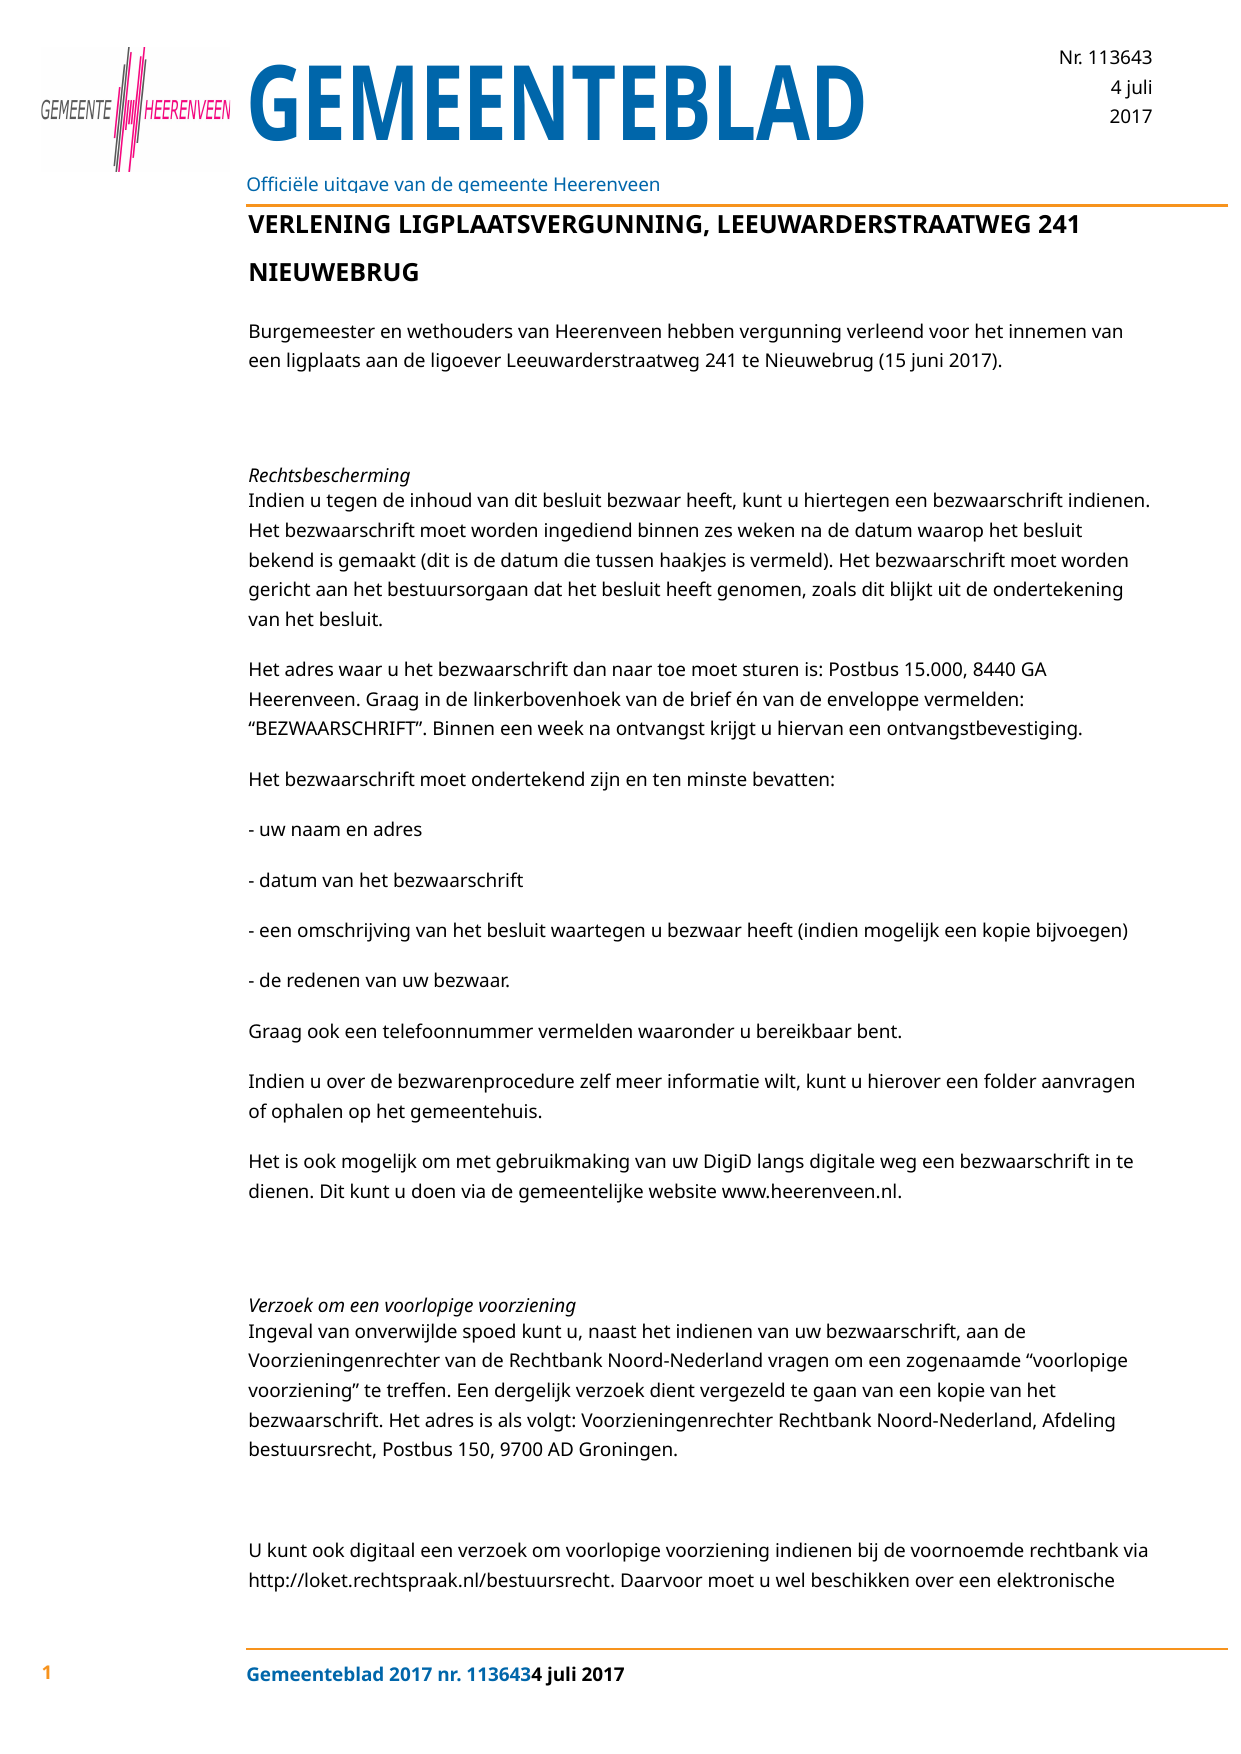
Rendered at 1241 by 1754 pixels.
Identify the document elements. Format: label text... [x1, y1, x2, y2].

text - uw naam en adres [248, 816, 1152, 842]
text - datum van het bezwaarschrift [248, 867, 1152, 892]
text U kunt ook digitaal een verzoek om voorlopige voorziening indienen bij de voornoemde rechtbank via http://loket.rechtspraak.nl/bestuursrecht. Daarvoor moet u wel beschikken over een elektronische [248, 1537, 1152, 1593]
picture [41, 47, 231, 172]
text Verzoek om een voorlopige voorziening [248, 1292, 1152, 1318]
text - de redenen van uw bezwaar. [248, 968, 1152, 993]
text Graag ook een telefoonnummer vermelden waaronder u bereikbaar bent. [248, 1018, 1152, 1044]
text Indien u over de bezwarenprocedure zelf meer informatie wilt, kunt u hierover een folder aanvragen of ophalen op het gemeentehuis. [248, 1068, 1152, 1124]
text Indien u tegen de inhoud van dit besluit bezwaar heeft, kunt u hiertegen een bezwaarschrift indienen. Het bezwaarschrift moet worden ingediend binnen zes weken na de datum waarop het besluit bekend is gemaakt (dit is de datum die tussen haakjes is vermeld). Het bezwaarschrift moet worden gericht aan het bestuursorgaan dat het besluit heeft genomen, zoals dit blijkt uit de ondertekening van het besluit. [248, 488, 1152, 632]
text - een omschrijving van het besluit waartegen u bezwaar heeft (indien mogelijk een kopie bijvoegen) [248, 917, 1152, 943]
text Burgemeester en wethouders van Heerenveen hebben vergunning verleend voor het innemen van een ligplaats aan de ligoever Leeuwarderstraatweg 241 te Nieuwebrug (15 juni 2017). [248, 318, 1152, 373]
text Ingeval van onverwijlde spoed kunt u, naast het indienen van uw bezwaarschrift, aan de Voorzieningenrechter van de Rechtbank Noord-Nederland vragen om een zogenaamde “voorlopige voorziening” te treffen. Een dergelijk verzoek dient vergezeld te gaan van een kopie van het bezwaarschrift. Het adres is als volgt: Voorzieningenrechter Rechtbank Noord-Nederland, Afdeling bestuursrecht, Postbus 150, 9700 AD Groningen. [248, 1318, 1152, 1462]
text Het is ook mogelijk om met gebruikmaking van uw DigiD langs digitale weg een bezwaarschrift in te dienen. Dit kunt u doen via de gemeentelijke website www.heerenveen.nl. [248, 1148, 1152, 1204]
text Het bezwaarschrift moet ondertekend zijn en ten minste bevatten: [248, 766, 1152, 792]
text VERLENING LIGPLAATSVERGUNNING, LEEUWARDERSTRAATWEG 241 NIEUWEBRUG [248, 207, 1152, 288]
text Het adres waar u het bezwaarschrift dan naar toe moet sturen is: Postbus 15.000, 8440 GA Heerenveen. Graag in de linkerbovenhoek van de brief én van de enveloppe vermelden: “BEZWAARSCHRIFT”. Binnen een week na ontvangst krijgt u hiervan een ontvangstbevestiging. [248, 656, 1152, 741]
text Rechtsbescherming [248, 462, 1152, 488]
